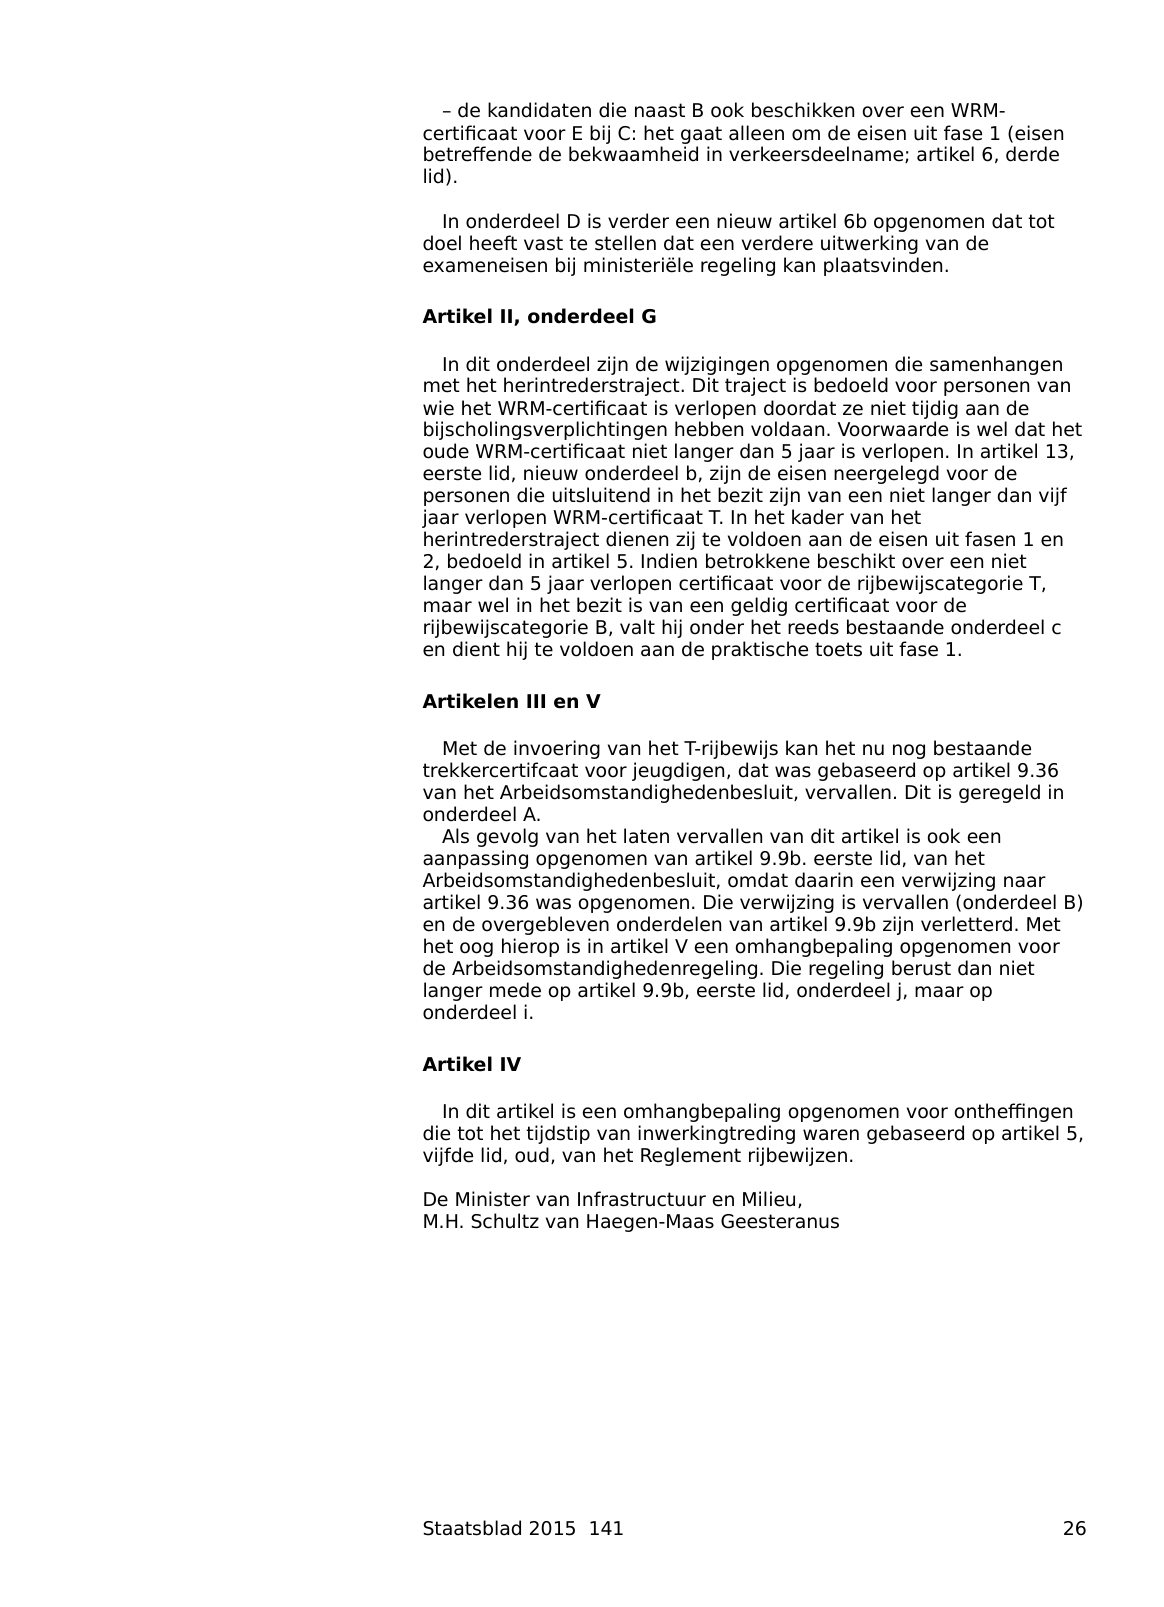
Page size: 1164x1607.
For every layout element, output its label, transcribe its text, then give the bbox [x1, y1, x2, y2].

text In onderdeel D is verder een nieuw artikel 6b opgenomen dat tot doel heeft vast te stellen dat een verdere uitwerking van de exameneisen bij ministeriële regeling kan plaatsvinden. [422, 211, 1087, 276]
subtitle Artikel IV [422, 1054, 1087, 1076]
text Als gevolg van het laten vervallen van dit artikel is ook een aanpassing opgenomen van artikel 9.9b. eerste lid, van het Arbeidsomstandighedenbesluit, omdat daarin een verwijzing naar artikel 9.36 was opgenomen. Die verwijzing is vervallen (onderdeel B) en de overgebleven onderdelen van artikel 9.9b zijn verletterd. Met het oog hierop is in artikel V een omhangbepaling opgenomen voor de Arbeidsomstandighedenregeling. Die regeling berust dan niet langer mede op artikel 9.9b, eerste lid, onderdeel j, maar op onderdeel i. [422, 826, 1087, 1024]
text Met de invoering van het T-rijbewijs kan het nu nog bestaande trekkercertifcaat voor jeugdigen, dat was gebaseerd op artikel 9.36 van het Arbeidsomstandighedenbesluit, vervallen. Dit is geregeld in onderdeel A. [422, 738, 1087, 826]
subtitle Artikelen III en V [422, 691, 1087, 713]
text In dit onderdeel zijn de wijzigingen opgenomen die samenhangen met het herintrederstraject. Dit traject is bedoeld voor personen van wie het WRM-certificaat is verlopen doordat ze niet tijdig aan de bijscholingsverplichtingen hebben voldaan. Voorwaarde is wel dat het oude WRM-certificaat niet langer dan 5 jaar is verlopen. In artikel 13, eerste lid, nieuw onderdeel b, zijn de eisen neergelegd voor de personen die uitsluitend in het bezit zijn van een niet langer dan vijf jaar verlopen WRM-certificaat T. In het kader van het herintrederstraject dienen zij te voldoen aan de eisen uit fasen 1 en 2, bedoeld in artikel 5. Indien betrokkene beschikt over een niet langer dan 5 jaar verlopen certificaat voor de rijbewijscategorie T, maar wel in het bezit is van een geldig certificaat voor de rijbewijscategorie B, valt hij onder het reeds bestaande onderdeel c en dient hij te voldoen aan de praktische toets uit fase 1. [422, 353, 1087, 661]
text – de kandidaten die naast B ook beschikken over een WRM-certificaat voor E bij C: het gaat alleen om de eisen uit fase 1 (eisen betreffende de bekwaamheid in verkeersdeelname; artikel 6, derde lid). [422, 100, 1087, 188]
text De Minister van Infrastructuur en Milieu, M.H. Schultz van Haegen-Maas Geesteranus [422, 1189, 1087, 1233]
text In dit artikel is een omhangbepaling opgenomen voor ontheffingen die tot het tijdstip van inwerkingtreding waren gebaseerd op artikel 5, vijfde lid, oud, van het Reglement rijbewijzen. [422, 1101, 1087, 1167]
subtitle Artikel II, onderdeel G [422, 306, 1087, 328]
